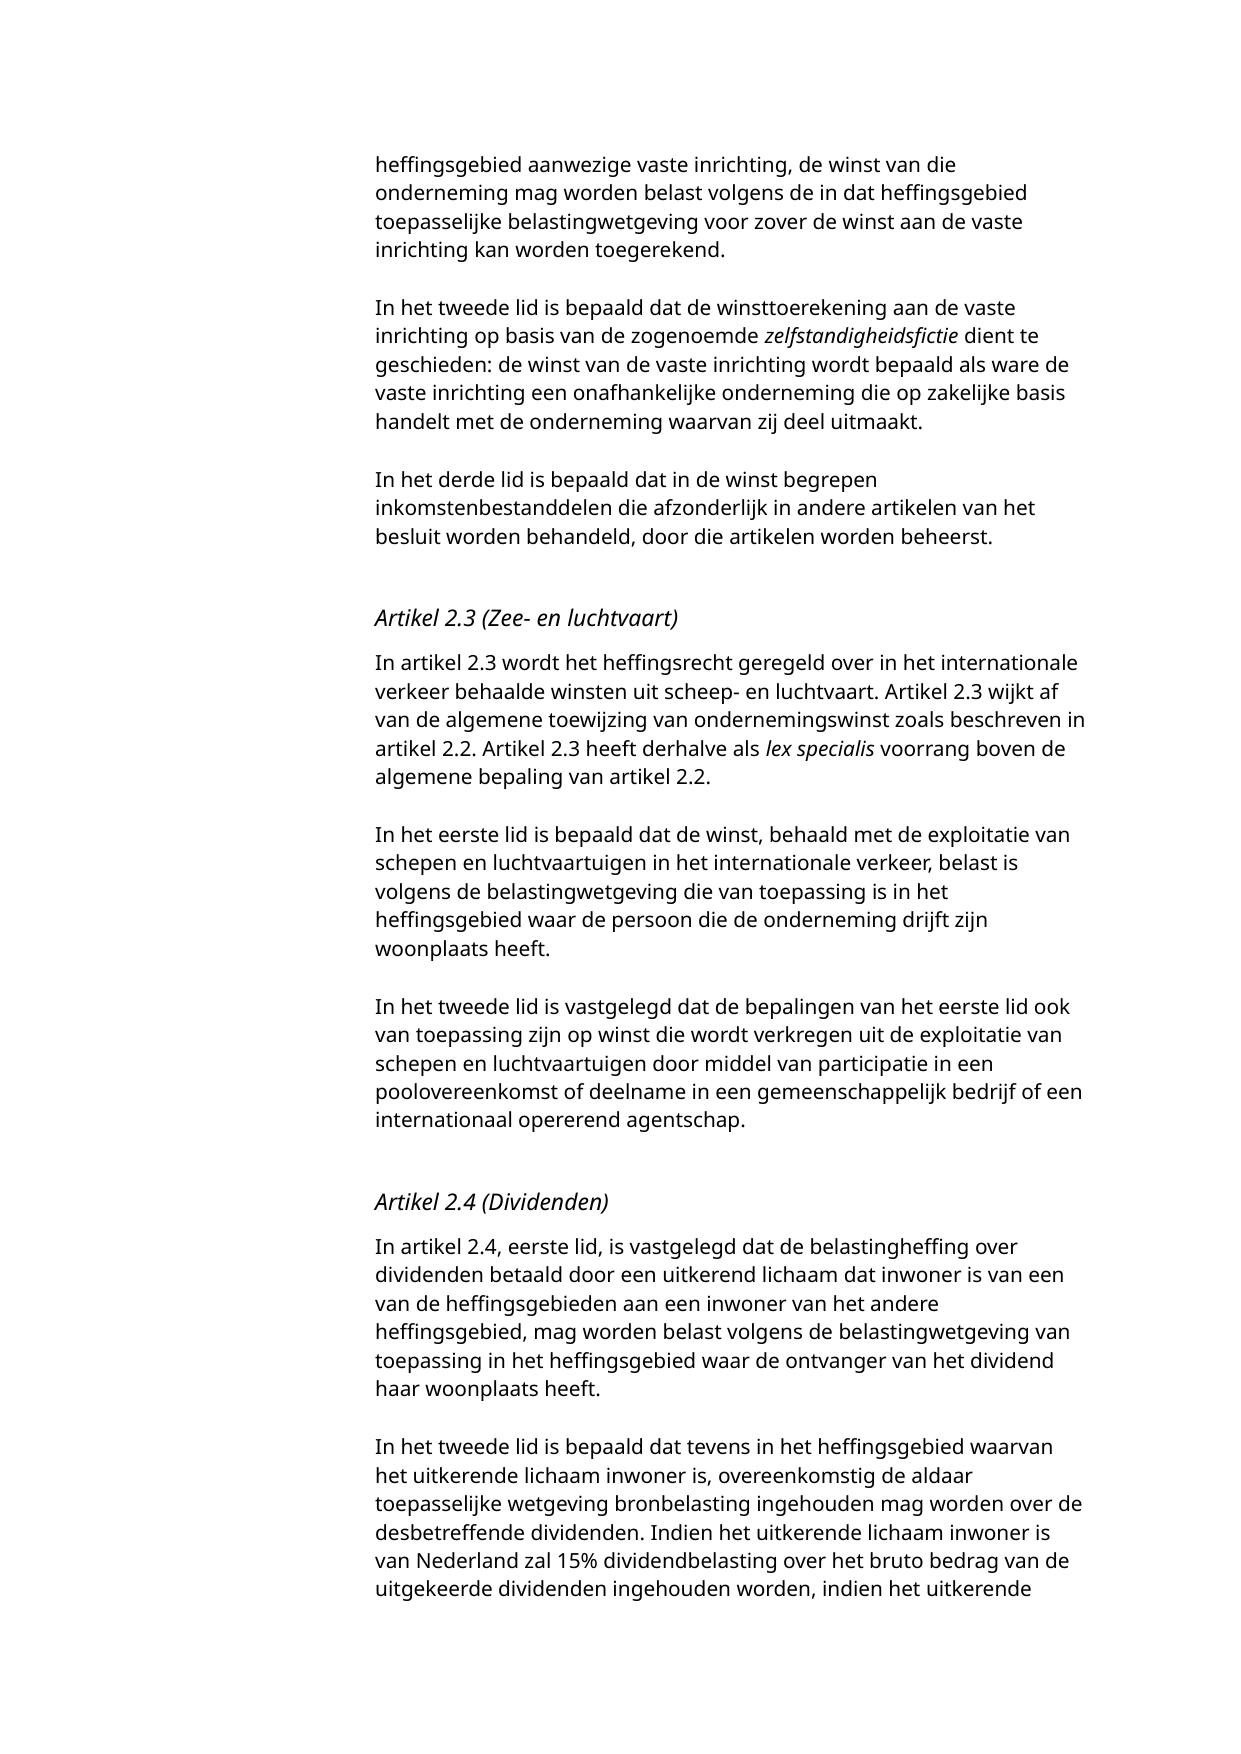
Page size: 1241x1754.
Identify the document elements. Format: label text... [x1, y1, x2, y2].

text In het tweede lid is bepaald dat de winsttoerekening aan de vaste inrichting op basis van de zogenoemde zelfstandigheidsfictie dient te geschieden: de winst van de vaste inrichting wordt bepaald als ware de vaste inrichting een onafhankelijke onderneming die op zakelijke basis handelt met de onderneming waarvan zij deel uitmaakt. [375, 293, 1090, 435]
text heffingsgebied aanwezige vaste inrichting, de winst van die onderneming mag worden belast volgens de in dat heffingsgebied toepasselijke belastingwetgeving voor zover de winst aan de vaste inrichting kan worden toegerekend. [375, 150, 1090, 264]
text In het tweede lid is bepaald dat tevens in het heffingsgebied waarvan het uitkerende lichaam inwoner is, overeenkomstig de aldaar toepasselijke wetgeving bronbelasting ingehouden mag worden over de desbetreffende dividenden. Indien het uitkerende lichaam inwoner is van Nederland zal 15% dividendbelasting over het bruto bedrag van de uitgekeerde dividenden ingehouden worden, indien het uitkerende [375, 1432, 1090, 1603]
text In het tweede lid is vastgelegd dat de bepalingen van het eerste lid ook van toepassing zijn op winst die wordt verkregen uit de exploitatie van schepen en luchtvaartuigen door middel van participatie in een poolovereenkomst of deelname in een gemeenschappelijk bedrijf of een internationaal opererend agentschap. [375, 992, 1090, 1134]
text In artikel 2.3 wordt het heffingsrecht geregeld over in het internationale verkeer behaalde winsten uit scheep- en luchtvaart. Artikel 2.3 wijkt af van de algemene toewijzing van ondernemingswinst zoals beschreven in artikel 2.2. Artikel 2.3 heeft derhalve als lex specialis voorrang boven de algemene bepaling van artikel 2.2. [375, 648, 1090, 791]
text In het derde lid is bepaald dat in de winst begrepen inkomstenbestanddelen die afzonderlijk in andere artikelen van het besluit worden behandeld, door die artikelen worden beheerst. [375, 465, 1090, 550]
text In het eerste lid is bepaald dat de winst, behaald met de exploitatie van schepen en luchtvaartuigen in het internationale verkeer, belast is volgens de belastingwetgeving die van toepassing is in het heffingsgebied waar de persoon die de onderneming drijft zijn woonplaats heeft. [375, 820, 1090, 962]
subtitle Artikel 2.3 (Zee- en luchtvaart) [375, 602, 1090, 633]
subtitle Artikel 2.4 (Dividenden) [375, 1186, 1090, 1217]
text In artikel 2.4, eerste lid, is vastgelegd dat de belastingheffing over dividenden betaald door een uitkerend lichaam dat inwoner is van een van de heffingsgebieden aan een inwoner van het andere heffingsgebied, mag worden belast volgens de belastingwetgeving van toepassing in het heffingsgebied waar de ontvanger van het dividend haar woonplaats heeft. [375, 1232, 1090, 1403]
